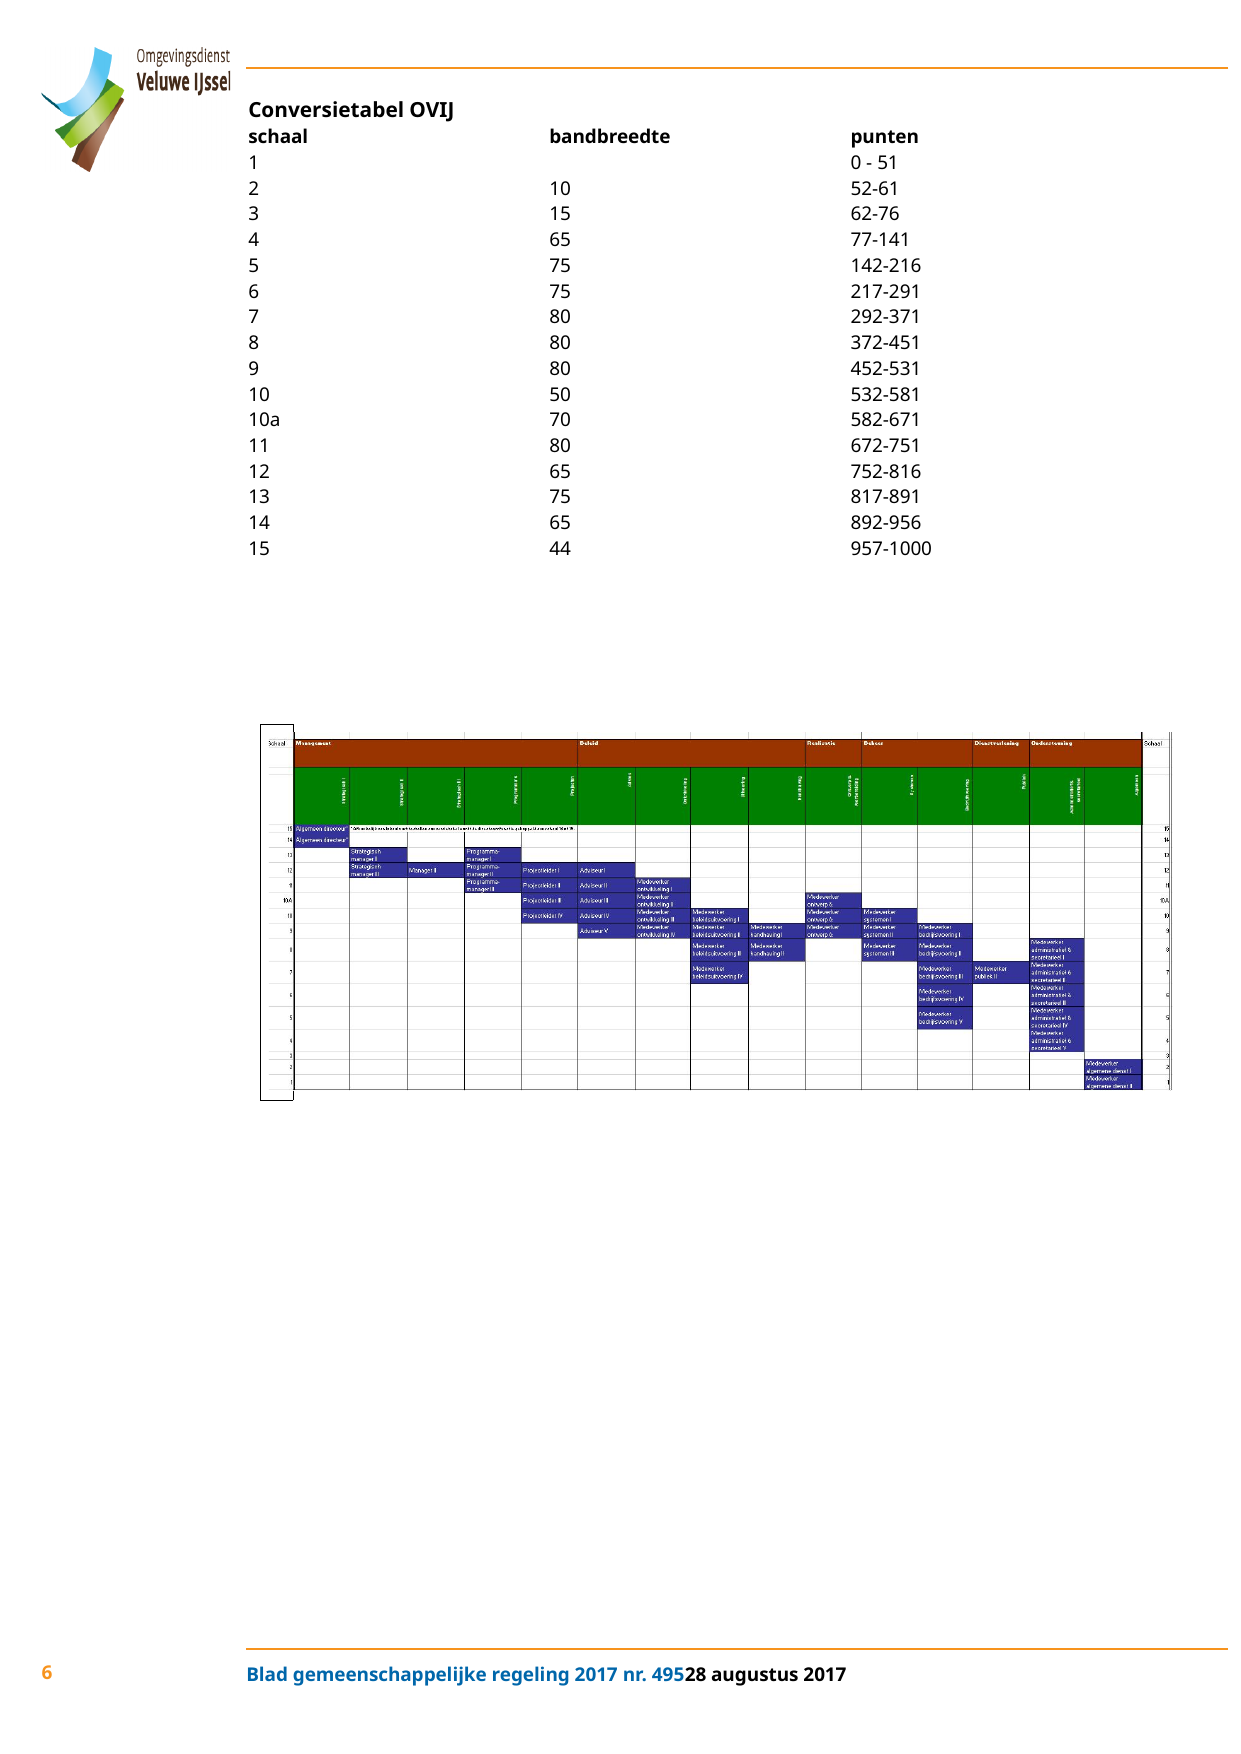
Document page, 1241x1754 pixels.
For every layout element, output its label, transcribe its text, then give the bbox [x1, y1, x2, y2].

picture [268, 732, 1173, 1091]
table_cell 672-751 [850, 432, 1152, 458]
table_cell 80 [549, 432, 850, 458]
table_cell 372-451 [850, 329, 1152, 355]
table_cell 15 [248, 535, 549, 561]
table_cell 75 [549, 252, 850, 278]
table_cell 1 [248, 149, 549, 175]
table_cell 4 [248, 226, 549, 252]
table_cell 80 [549, 329, 850, 355]
table_cell 752-816 [850, 458, 1152, 484]
table_cell 15 [549, 201, 850, 226]
table_cell 0 - 51 [850, 149, 1152, 175]
table_cell 80 [549, 355, 850, 381]
table_header punten [850, 124, 1152, 149]
table_cell 65 [549, 458, 850, 484]
table_cell 5 [248, 252, 549, 278]
table_cell 65 [549, 509, 850, 535]
table_cell 77-141 [850, 226, 1152, 252]
table_cell 70 [549, 406, 850, 432]
table_cell 10a [248, 406, 549, 432]
table_cell 10 [549, 175, 850, 201]
table_cell 892-956 [850, 509, 1152, 535]
table_cell 52-61 [850, 175, 1152, 201]
table_cell 6 [248, 278, 549, 303]
table_header schaal [248, 124, 549, 149]
table_cell 817-891 [850, 484, 1152, 509]
table_cell 50 [549, 381, 850, 406]
picture [41, 47, 231, 172]
table_cell 7 [248, 304, 549, 329]
table_cell 62-76 [850, 201, 1152, 226]
text Conversietabel OVIJ [248, 95, 1152, 123]
table_cell 532-581 [850, 381, 1152, 406]
table_cell 75 [549, 278, 850, 303]
table_cell 292-371 [850, 304, 1152, 329]
table_cell 8 [248, 329, 549, 355]
table_header bandbreedte [549, 124, 850, 149]
table_cell 452-531 [850, 355, 1152, 381]
table_cell 44 [549, 535, 850, 561]
table_cell 65 [549, 226, 850, 252]
table_cell 957-1000 [850, 535, 1152, 561]
table_cell 14 [248, 509, 549, 535]
table_cell 582-671 [850, 406, 1152, 432]
table_cell 9 [248, 355, 549, 381]
table_cell 10 [248, 381, 549, 406]
table_cell 11 [248, 432, 549, 458]
table_cell 2 [248, 175, 549, 201]
table_cell 217-291 [850, 278, 1152, 303]
table_cell 13 [248, 484, 549, 509]
table_cell 80 [549, 304, 850, 329]
table_cell 75 [549, 484, 850, 509]
table_cell 142-216 [850, 252, 1152, 278]
table_cell 12 [248, 458, 549, 484]
table_cell [549, 149, 850, 175]
table_cell 3 [248, 201, 549, 226]
